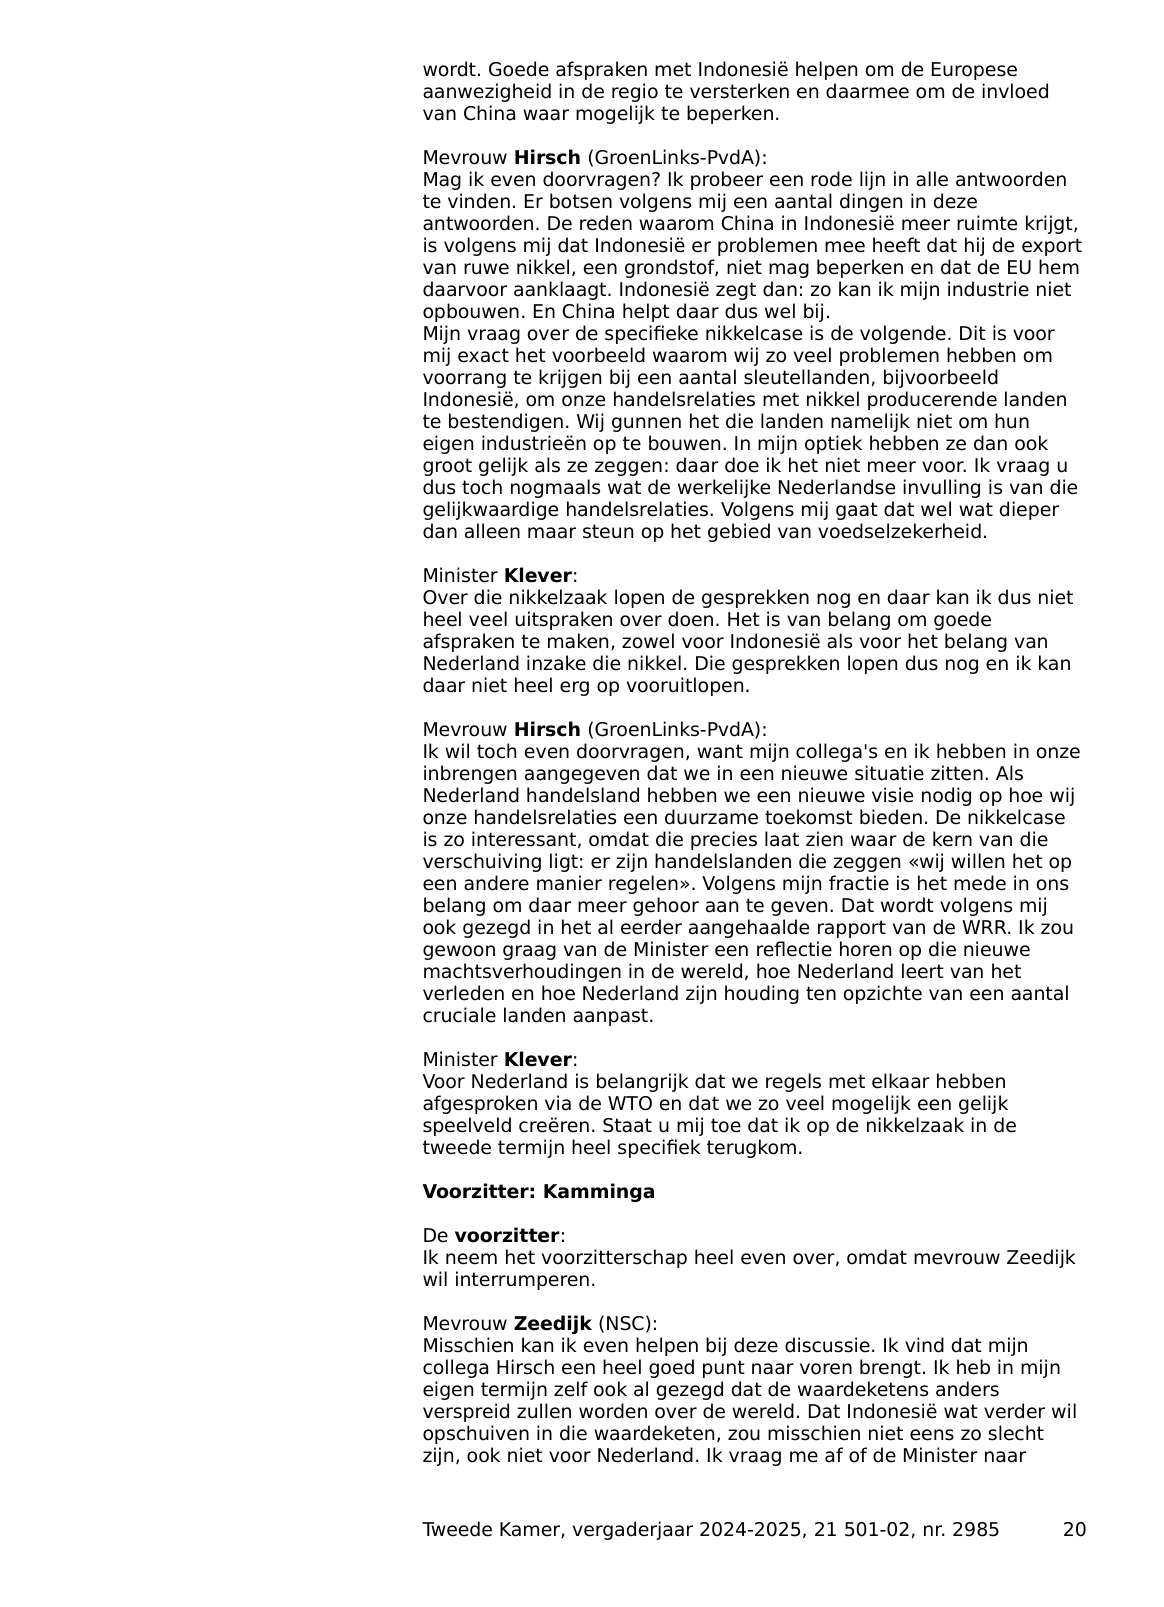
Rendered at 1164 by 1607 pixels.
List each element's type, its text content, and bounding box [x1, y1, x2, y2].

text Minister Klever: [422, 1049, 1087, 1071]
text De voorzitter: [422, 1225, 1087, 1247]
text Ik wil toch even doorvragen, want mijn collega's en ik hebben in onze inbrengen aangegeven dat we in een nieuwe situatie zitten. Als Nederland handelsland hebben we een nieuwe visie nodig op hoe wij onze handelsrelaties een duurzame toekomst bieden. De nikkelcase is zo interessant, omdat die precies laat zien waar de kern van die verschuiving ligt: er zijn handelslanden die zeggen «wij willen het op een andere manier regelen». Volgens mijn fractie is het mede in ons belang om daar meer gehoor aan te geven. Dat wordt volgens mij ook gezegd in het al eerder aangehaalde rapport van de WRR. Ik zou gewoon graag van de Minister een reflectie horen op die nieuwe machtsverhoudingen in de wereld, hoe Nederland leert van het verleden en hoe Nederland zijn houding ten opzichte van een aantal cruciale landen aanpast. [422, 741, 1087, 1027]
text Ik neem het voorzitterschap heel even over, omdat mevrouw Zeedijk wil interrumperen. [422, 1247, 1087, 1291]
text Mevrouw Hirsch (GroenLinks-PvdA): [422, 147, 1087, 169]
text wordt. Goede afspraken met Indonesië helpen om de Europese aanwezigheid in de regio te versterken en daarmee om de invloed van China waar mogelijk te beperken. [422, 59, 1087, 125]
text Mevrouw Zeedijk (NSC): [422, 1313, 1087, 1335]
text Mevrouw Hirsch (GroenLinks-PvdA): [422, 719, 1087, 741]
text Voor Nederland is belangrijk dat we regels met elkaar hebben afgesproken via de WTO en dat we zo veel mogelijk een gelijk speelveld creëren. Staat u mij toe dat ik op de nikkelzaak in de tweede termijn heel specifiek terugkom. [422, 1071, 1087, 1159]
subtitle Voorzitter: Kamminga [422, 1181, 1087, 1203]
text Over die nikkelzaak lopen de gesprekken nog en daar kan ik dus niet heel veel uitspraken over doen. Het is van belang om goede afspraken te maken, zowel voor Indonesië als voor het belang van Nederland inzake die nikkel. Die gesprekken lopen dus nog en ik kan daar niet heel erg op vooruitlopen. [422, 587, 1087, 697]
text Mijn vraag over de specifieke nikkelcase is de volgende. Dit is voor mij exact het voorbeeld waarom wij zo veel problemen hebben om voorrang te krijgen bij een aantal sleutellanden, bijvoorbeeld Indonesië, om onze handelsrelaties met nikkel producerende landen te bestendigen. Wij gunnen het die landen namelijk niet om hun eigen industrieën op te bouwen. In mijn optiek hebben ze dan ook groot gelijk als ze zeggen: daar doe ik het niet meer voor. Ik vraag u dus toch nogmaals wat de werkelijke Nederlandse invulling is van die gelijkwaardige handelsrelaties. Volgens mij gaat dat wel wat dieper dan alleen maar steun op het gebied van voedselzekerheid. [422, 323, 1087, 543]
text Mag ik even doorvragen? Ik probeer een rode lijn in alle antwoorden te vinden. Er botsen volgens mij een aantal dingen in deze antwoorden. De reden waarom China in Indonesië meer ruimte krijgt, is volgens mij dat Indonesië er problemen mee heeft dat hij de export van ruwe nikkel, een grondstof, niet mag beperken en dat de EU hem daarvoor aanklaagt. Indonesië zegt dan: zo kan ik mijn industrie niet opbouwen. En China helpt daar dus wel bij. [422, 169, 1087, 323]
text Minister Klever: [422, 565, 1087, 587]
text Misschien kan ik even helpen bij deze discussie. Ik vind dat mijn collega Hirsch een heel goed punt naar voren brengt. Ik heb in mijn eigen termijn zelf ook al gezegd dat de waardeketens anders verspreid zullen worden over de wereld. Dat Indonesië wat verder wil opschuiven in die waardeketen, zou misschien niet eens zo slecht zijn, ook niet voor Nederland. Ik vraag me af of de Minister naar [422, 1335, 1087, 1467]
